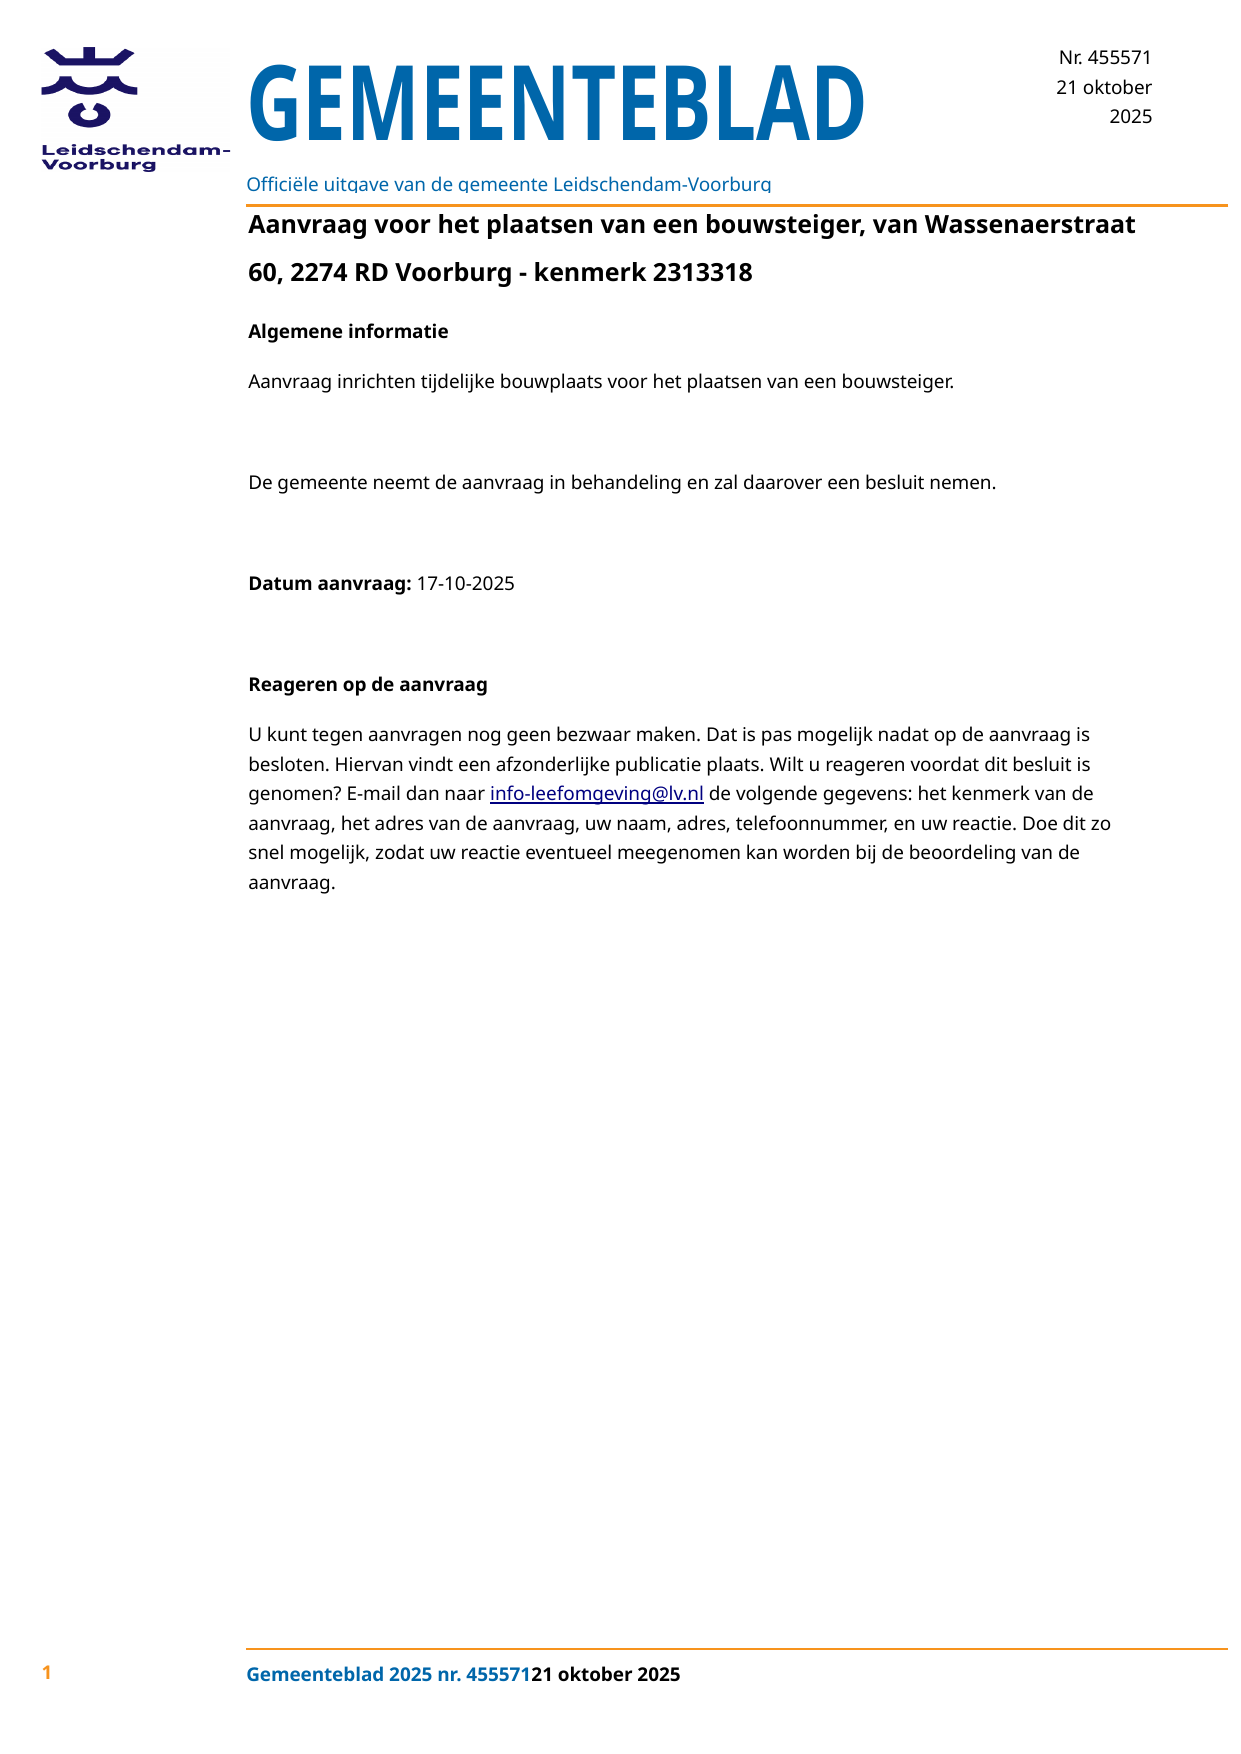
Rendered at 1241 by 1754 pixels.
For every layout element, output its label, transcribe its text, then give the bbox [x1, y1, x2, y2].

text Algemene informatie [248, 318, 1152, 344]
text Aanvraag inrichten tijdelijke bouwplaats voor het plaatsen van een bouwsteiger. [248, 368, 1152, 394]
text Reageren op de aanvraag [248, 671, 1152, 697]
text De gemeente neemt de aanvraag in behandeling en zal daarover een besluit nemen. [248, 469, 1152, 495]
text U kunt tegen aanvragen nog geen bezwaar maken. Dat is pas mogelijk nadat op de aanvraag is besloten. Hiervan vindt een afzonderlijke publicatie plaats. Wilt u reageren voordat dit besluit is genomen? E-mail dan naar info-leefomgeving@lv.nl de volgende gegevens: het kenmerk van de aanvraag, het adres van de aanvraag, uw naam, adres, telefoonnummer, en uw reactie. Doe dit zo snel mogelijk, zodat uw reactie eventueel meegenomen kan worden bij de beoordeling van de aanvraag. [248, 721, 1152, 895]
text Datum aanvraag: 17-10-2025 [248, 570, 1152, 596]
picture [41, 47, 231, 172]
text Aanvraag voor het plaatsen van een bouwsteiger, van Wassenaerstraat 60, 2274 RD Voorburg - kenmerk 2313318 [248, 207, 1152, 288]
